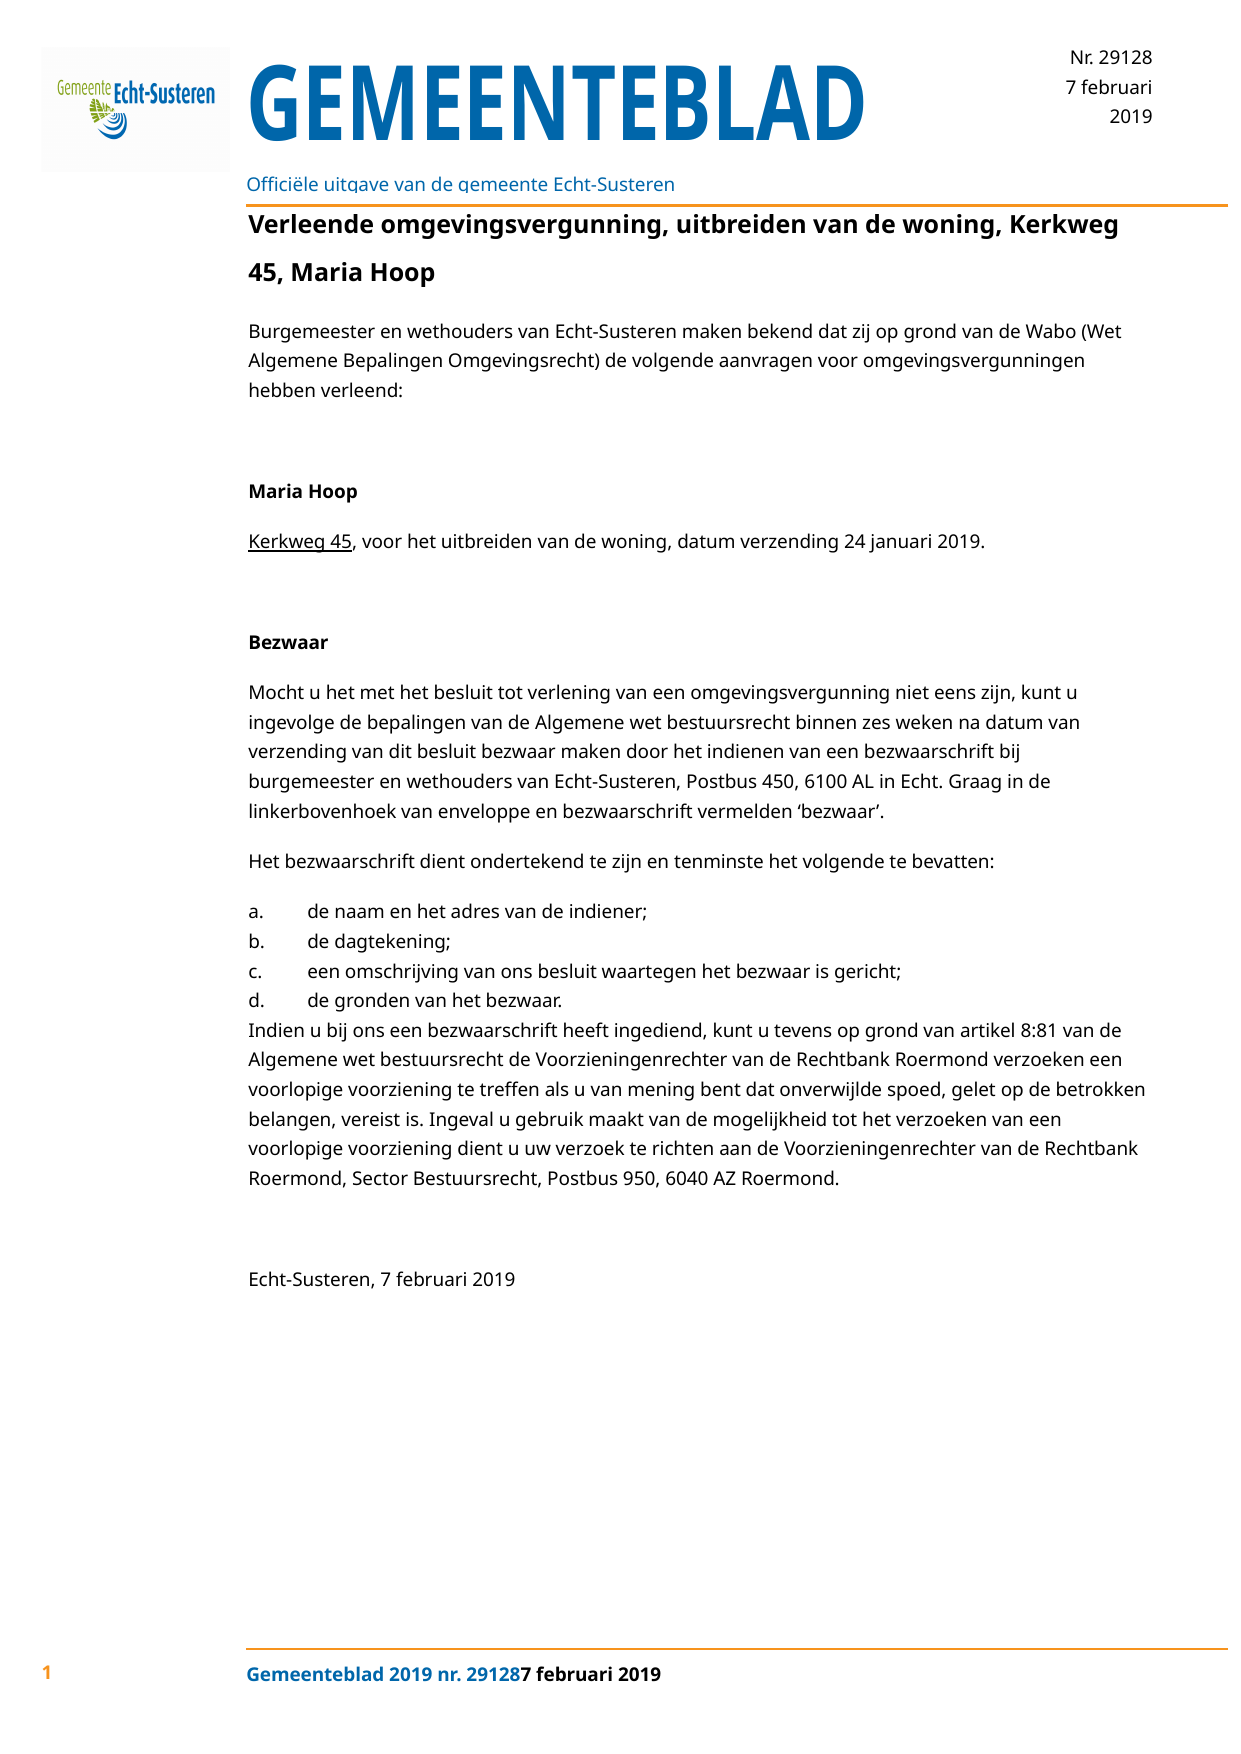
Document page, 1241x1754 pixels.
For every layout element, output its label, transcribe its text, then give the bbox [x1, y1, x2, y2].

list een omschrijving van ons besluit waartegen het bezwaar is gericht; [248, 958, 1152, 984]
text Maria Hoop [248, 478, 1152, 504]
text Mocht u het met het besluit tot verlening van een omgevingsvergunning niet eens zijn, kunt u ingevolge de bepalingen van de Algemene wet bestuursrecht binnen zes weken na datum van verzending van dit besluit bezwaar maken door het indienen van een bezwaarschrift bij burgemeester en wethouders van Echt-Susteren, Postbus 450, 6100 AL in Echt. Graag in de linkerbovenhoek van enveloppe en bezwaarschrift vermelden ‘bezwaar’. [248, 679, 1152, 824]
list de dagtekening; [248, 928, 1152, 954]
text Kerkweg 45, voor het uitbreiden van de woning, datum verzending 24 januari 2019. [248, 528, 1152, 554]
text Bezwaar [248, 629, 1152, 655]
text Het bezwaarschrift dient ondertekend te zijn en tenminste het volgende te bevatten: [248, 848, 1152, 874]
text Echt-Susteren, 7 februari 2019 [248, 1266, 1152, 1292]
list de gronden van het bezwaar. [248, 987, 1152, 1013]
list de naam en het adres van de indiener; [248, 899, 1152, 924]
text Verleende omgevingsvergunning, uitbreiden van de woning, Kerkweg 45, Maria Hoop [248, 207, 1152, 288]
text Burgemeester en wethouders van Echt-Susteren maken bekend dat zij op grond van de Wabo (Wet Algemene Bepalingen Omgevingsrecht) de volgende aanvragen voor omgevingsvergunningen hebben verleend: [248, 318, 1152, 403]
picture [41, 47, 231, 172]
text Indien u bij ons een bezwaarschrift heeft ingediend, kunt u tevens op grond van artikel 8:81 van de Algemene wet bestuursrecht de Voorzieningenrechter van de Rechtbank Roermond verzoeken een voorlopige voorziening te treffen als u van mening bent dat onverwijlde spoed, gelet op de betrokken belangen, vereist is. Ingeval u gebruik maakt van de mogelijkheid tot het verzoeken van een voorlopige voorziening dient u uw verzoek te richten aan de Voorzieningenrechter van de Rechtbank Roermond, Sector Bestuursrecht, Postbus 950, 6040 AZ Roermond. [248, 1017, 1152, 1191]
